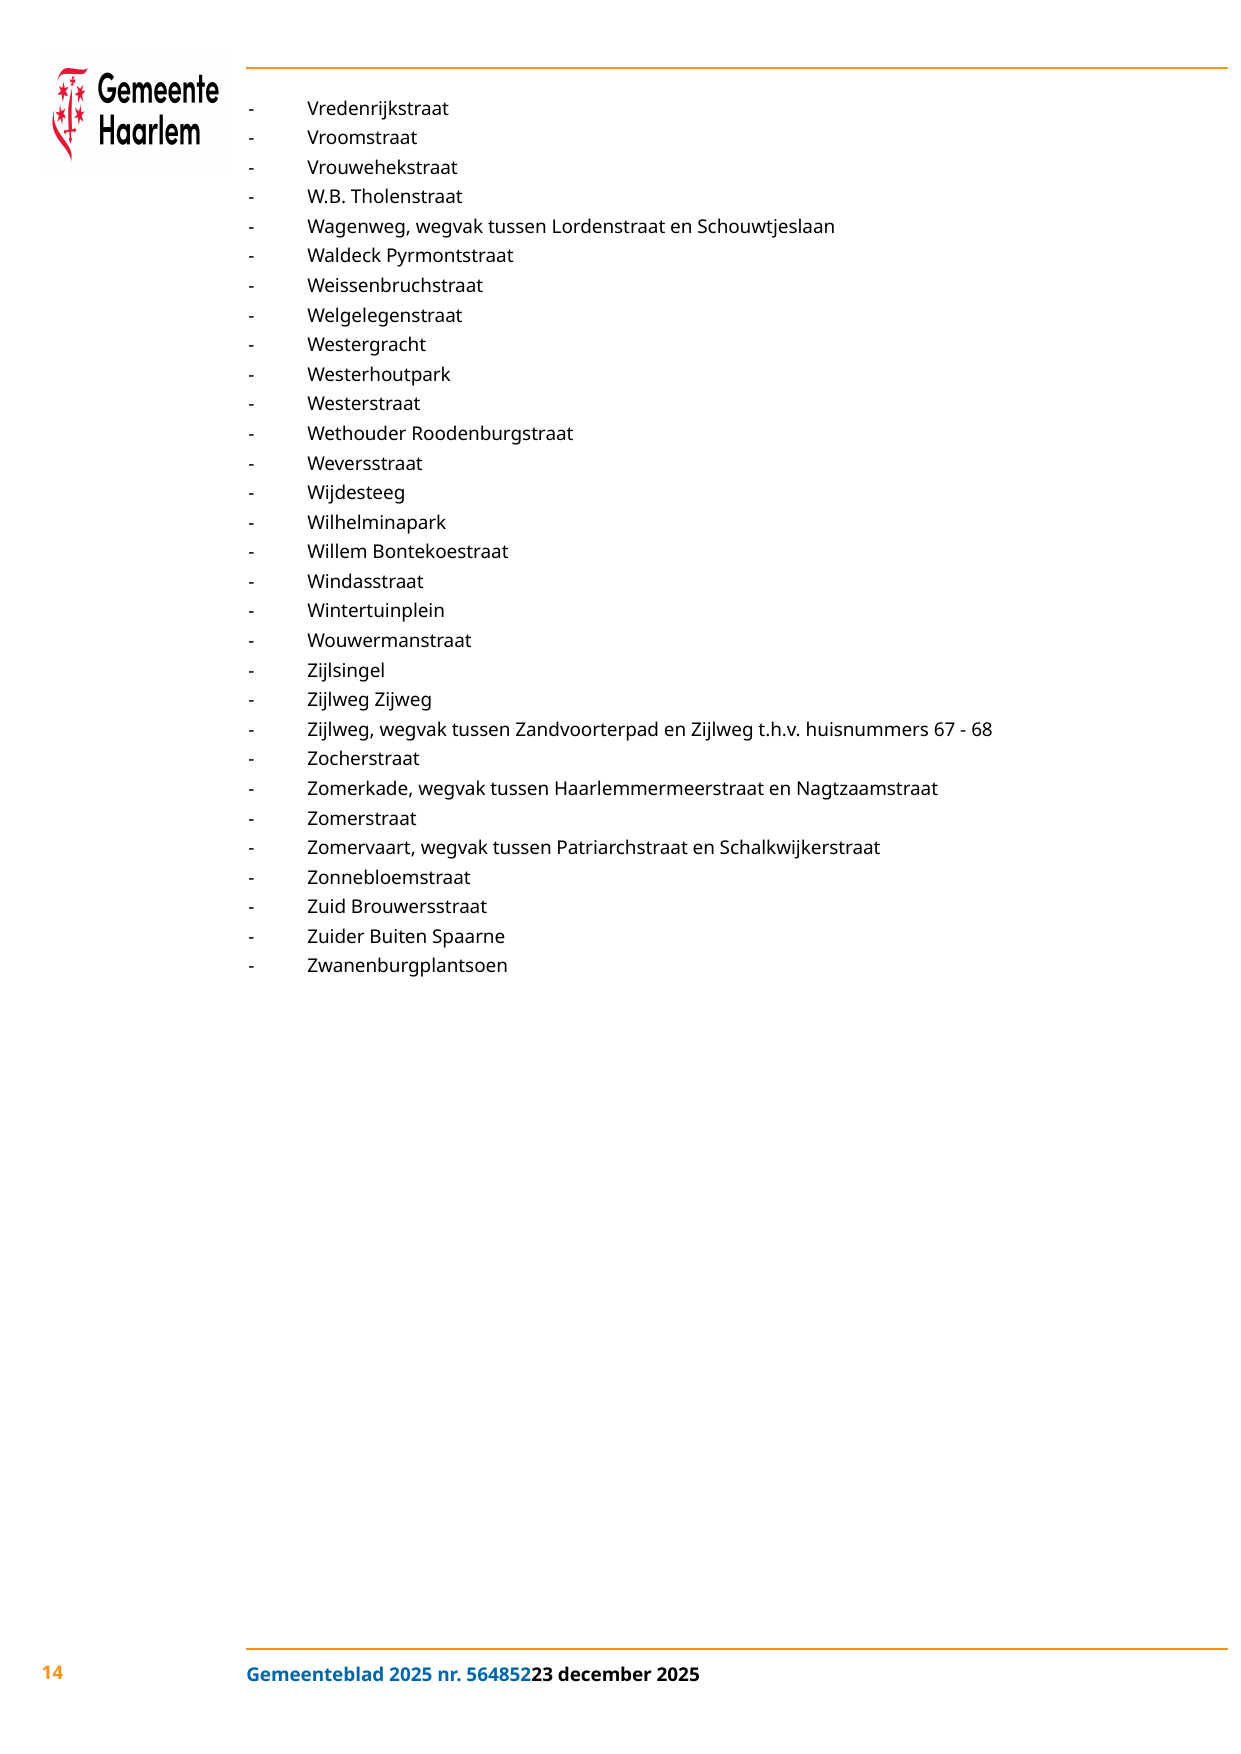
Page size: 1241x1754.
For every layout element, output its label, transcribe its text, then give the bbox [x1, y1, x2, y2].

list Vrouwehekstraat [248, 154, 1152, 180]
list Zomerstraat [248, 805, 1152, 831]
list Westergracht [248, 331, 1152, 357]
list Zonnebloemstraat [248, 864, 1152, 890]
list Zijlweg Zijweg [248, 686, 1152, 712]
list Zijlweg, wegvak tussen Zandvoorterpad en Zijlweg t.h.v. huisnummers 67 - 68 [248, 716, 1152, 742]
list Welgelegenstraat [248, 302, 1152, 328]
list Vredenrijkstraat [248, 95, 1152, 121]
list Wijdesteeg [248, 479, 1152, 505]
list Westerstraat [248, 391, 1152, 416]
list Zomervaart, wegvak tussen Patriarchstraat en Schalkwijkerstraat [248, 834, 1152, 860]
list W.B. Tholenstraat [248, 183, 1152, 209]
picture [41, 47, 231, 172]
list Zijlsingel [248, 657, 1152, 683]
list Wagenweg, wegvak tussen Lordenstraat en Schouwtjeslaan [248, 213, 1152, 239]
list Zuid Brouwersstraat [248, 893, 1152, 919]
list Waldeck Pyrmontstraat [248, 243, 1152, 268]
list Westerhoutpark [248, 361, 1152, 387]
list Wintertuinplein [248, 598, 1152, 623]
list Weversstraat [248, 450, 1152, 476]
list Zomerkade, wegvak tussen Haarlemmermeerstraat en Nagtzaamstraat [248, 775, 1152, 801]
list Wilhelminapark [248, 509, 1152, 535]
list Vroomstraat [248, 124, 1152, 150]
list Weissenbruchstraat [248, 272, 1152, 298]
list Zocherstraat [248, 746, 1152, 771]
list Zuider Buiten Spaarne [248, 923, 1152, 949]
list Zwanenburgplantsoen [248, 953, 1152, 978]
list Wouwermanstraat [248, 627, 1152, 653]
list Windasstraat [248, 568, 1152, 594]
list Willem Bontekoestraat [248, 538, 1152, 564]
list Wethouder Roodenburgstraat [248, 420, 1152, 446]
